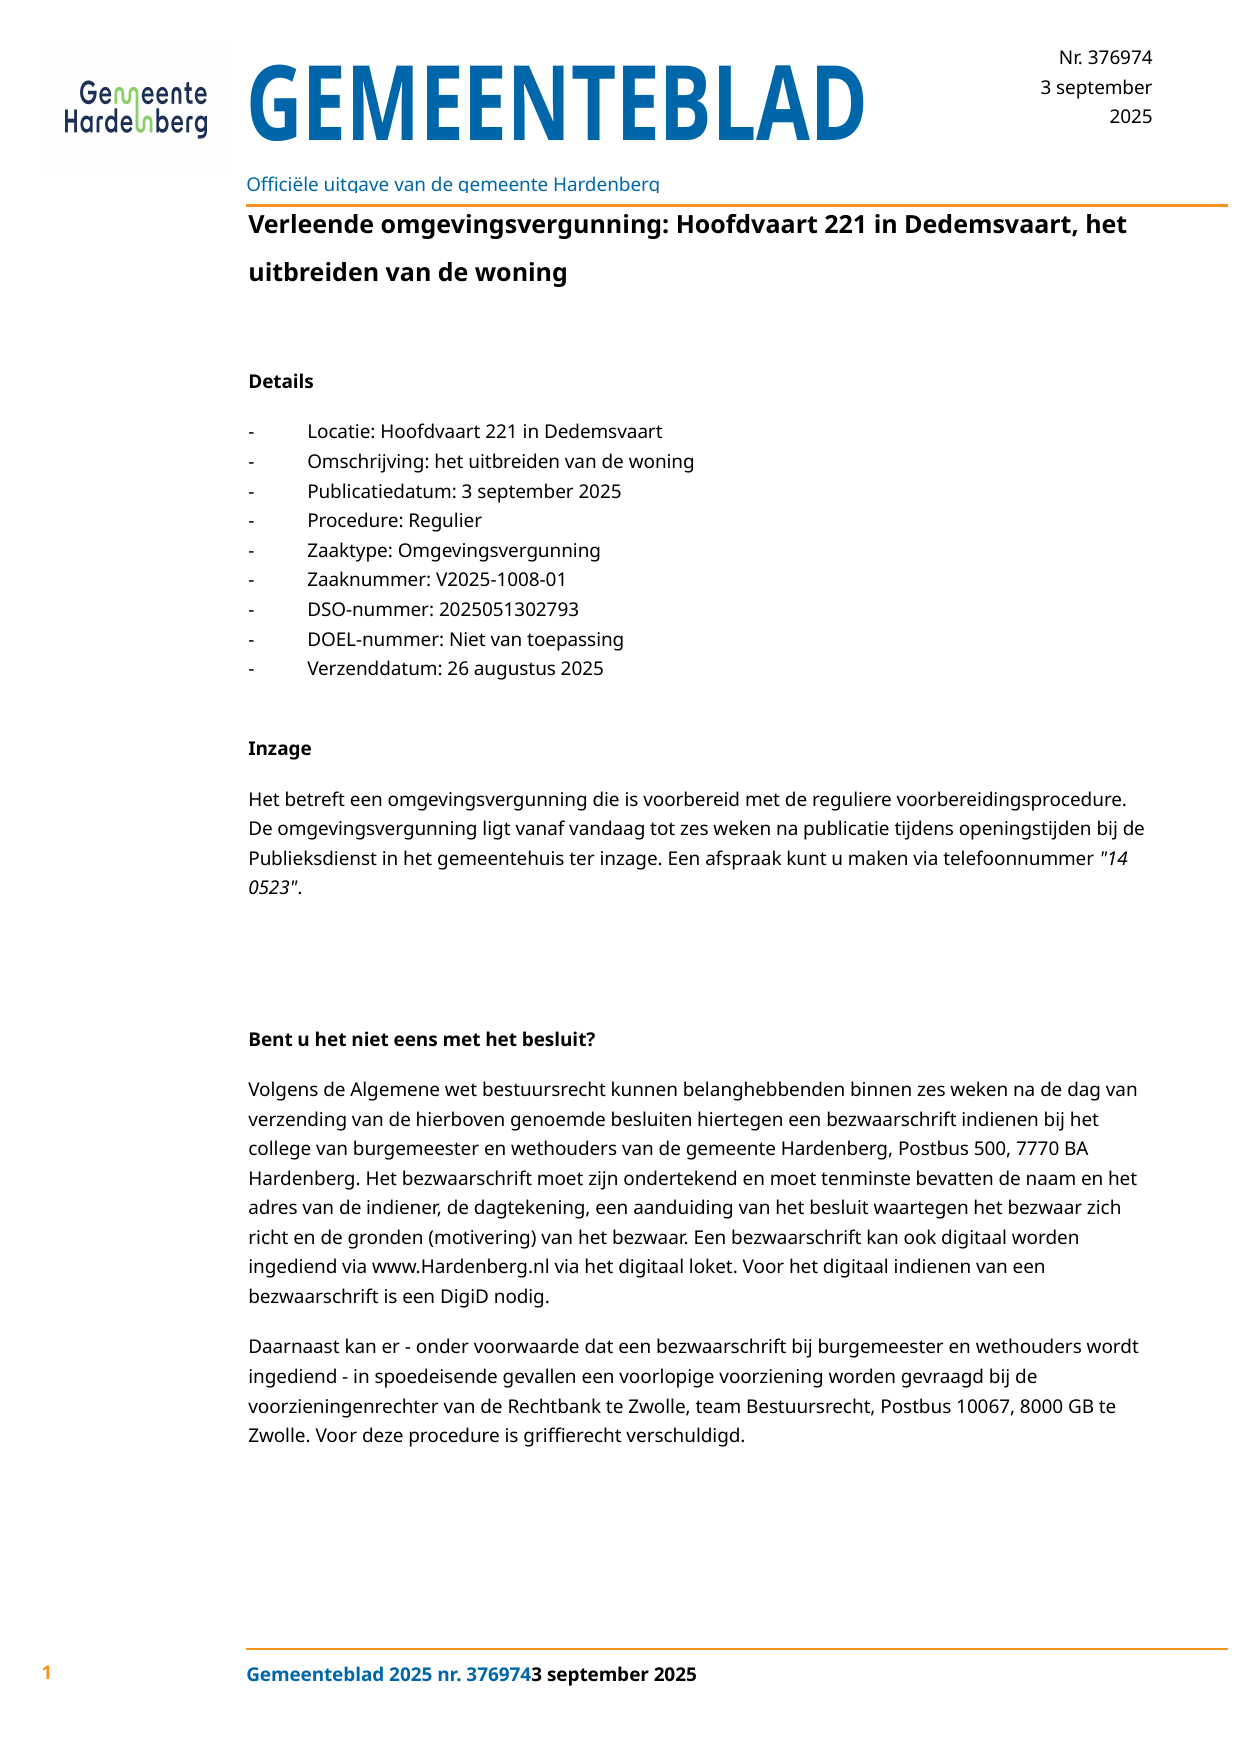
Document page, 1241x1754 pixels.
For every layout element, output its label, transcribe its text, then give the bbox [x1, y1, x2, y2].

text Volgens de Algemene wet bestuursrecht kunnen belanghebbenden binnen zes weken na de dag van verzending van de hierboven genoemde besluiten hiertegen een bezwaarschrift indienen bij het college van burgemeester en wethouders van de gemeente Hardenberg, Postbus 500, 7770 BA Hardenberg. Het bezwaarschrift moet zijn ondertekend en moet tenminste bevatten de naam en het adres van de indiener, de dagtekening, een aanduiding van het besluit waartegen het bezwaar zich richt en de gronden (motivering) van het bezwaar. Een bezwaarschrift kan ook digitaal worden ingediend via www.Hardenberg.nl via het digitaal loket. Voor het digitaal indienen van een bezwaarschrift is een DigiD nodig. [248, 1076, 1152, 1309]
list Verzenddatum: 26 augustus 2025 [248, 655, 1152, 681]
list Locatie: Hoofdvaart 221 in Dedemsvaart [248, 419, 1152, 444]
text Details [248, 368, 1152, 394]
text Verleende omgevingsvergunning: Hoofdvaart 221 in Dedemsvaart, het uitbreiden van de woning [248, 207, 1152, 288]
text Het betreft een omgevingsvergunning die is voorbereid met de reguliere voorbereidingsprocedure. De omgevingsvergunning ligt vanaf vandaag tot zes weken na publicatie tijdens openingstijden bij de Publieksdienst in het gemeentehuis ter inzage. Een afspraak kunt u maken via telefoonnummer "14 0523". [248, 786, 1152, 900]
text Inzage [248, 735, 1152, 761]
list Zaaktype: Omgevingsvergunning [248, 537, 1152, 563]
list DOEL-nummer: Niet van toepassing [248, 626, 1152, 652]
text Daarnaast kan er - onder voorwaarde dat een bezwaarschrift bij burgemeester en wethouders wordt ingediend - in spoedeisende gevallen een voorlopige voorziening worden gevraagd bij de voorzieningenrechter van de Rechtbank te Zwolle, team Bestuursrecht, Postbus 10067, 8000 GB te Zwolle. Voor deze procedure is griffierecht verschuldigd. [248, 1334, 1152, 1448]
picture [41, 47, 231, 172]
list Omschrijving: het uitbreiden van de woning [248, 448, 1152, 474]
list Zaaknummer: V2025-1008-01 [248, 567, 1152, 592]
text Bent u het niet eens met het besluit? [248, 1026, 1152, 1052]
list Procedure: Regulier [248, 507, 1152, 533]
list DSO-nummer: 2025051302793 [248, 596, 1152, 622]
list Publicatiedatum: 3 september 2025 [248, 478, 1152, 504]
